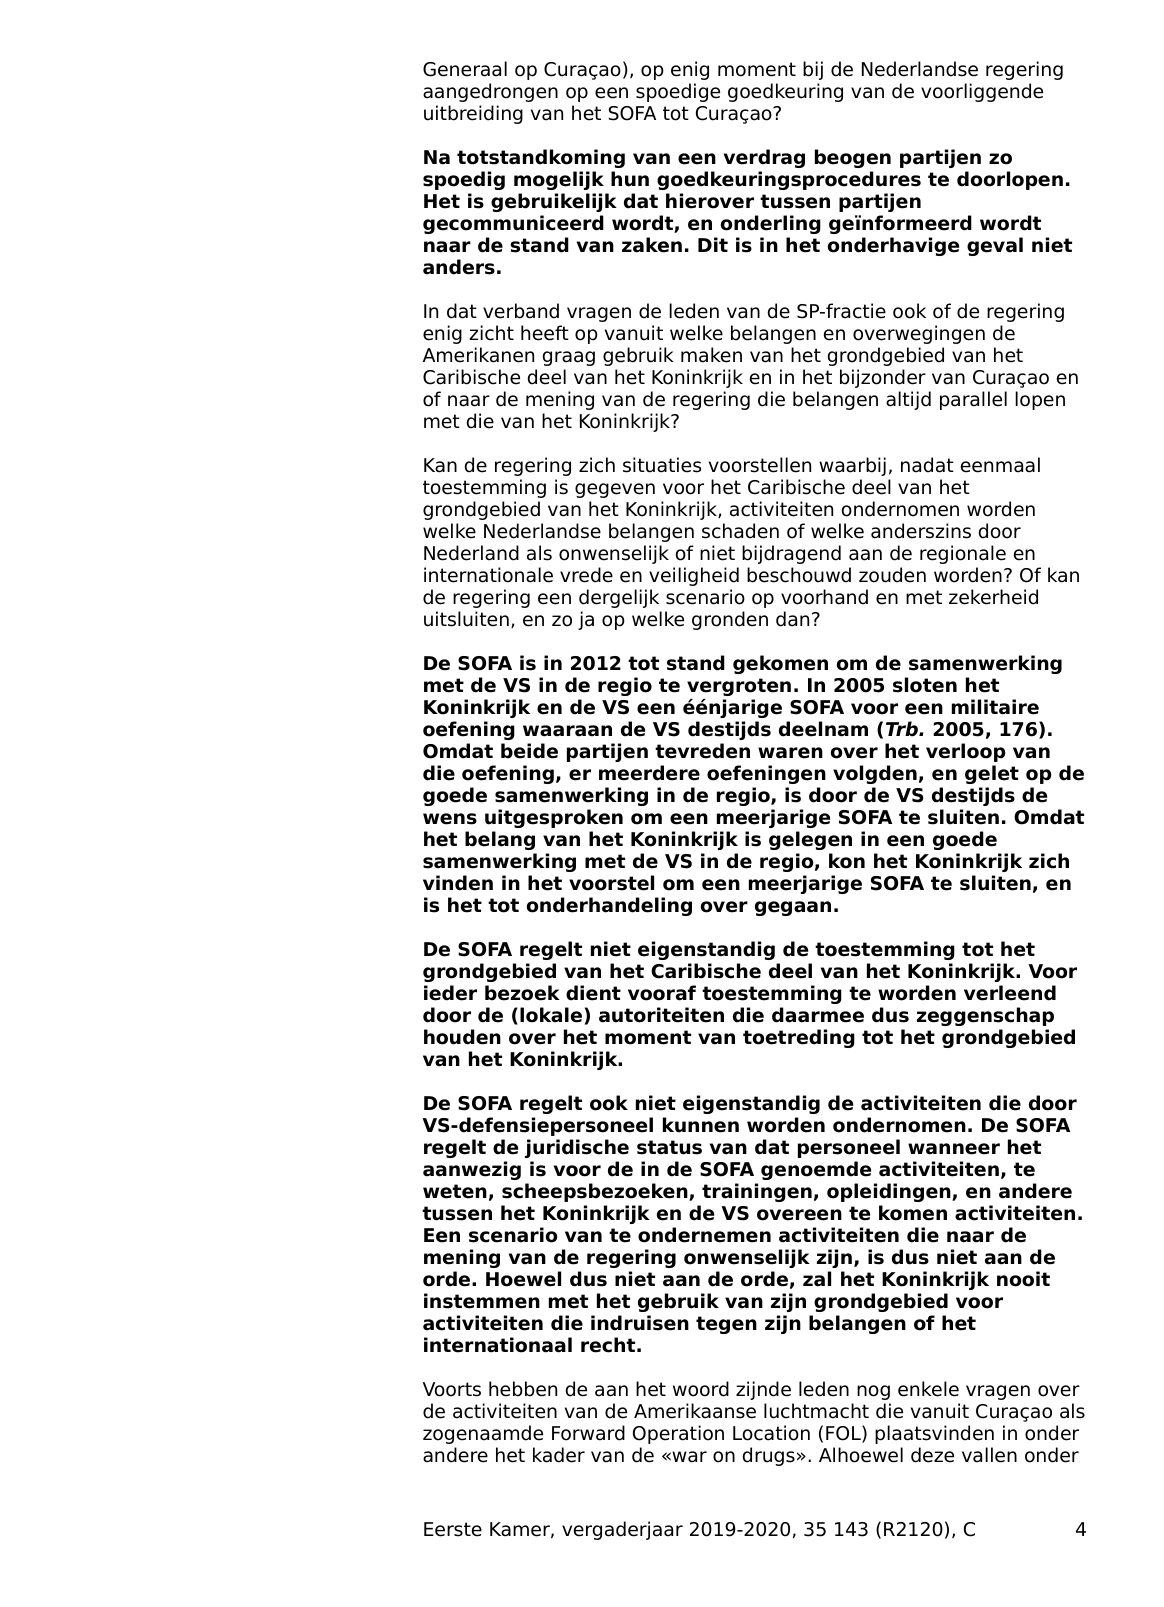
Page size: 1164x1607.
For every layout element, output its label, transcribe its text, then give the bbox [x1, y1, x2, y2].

text De SOFA is in 2012 tot stand gekomen om de samenwerking met de VS in de regio te vergroten. In 2005 sloten het Koninkrijk en de VS een éénjarige SOFA voor een militaire oefening waaraan de VS destijds deelnam (Trb. 2005, 176). Omdat beide partijen tevreden waren over het verloop van die oefening, er meerdere oefeningen volgden, en gelet op de goede samenwerking in de regio, is door de VS destijds de wens uitgesproken om een meerjarige SOFA te sluiten. Omdat het belang van het Koninkrijk is gelegen in een goede samenwerking met de VS in de regio, kon het Koninkrijk zich vinden in het voorstel om een meerjarige SOFA te sluiten, en is het tot onderhandeling over gegaan. [422, 653, 1087, 917]
text Na totstandkoming van een verdrag beogen partijen zo spoedig mogelijk hun goedkeuringsprocedures te doorlopen. Het is gebruikelijk dat hierover tussen partijen gecommuniceerd wordt, en onderling geïnformeerd wordt naar de stand van zaken. Dit is in het onderhavige geval niet anders. [422, 147, 1087, 279]
text Voorts hebben de aan het woord zijnde leden nog enkele vragen over de activiteiten van de Amerikaanse luchtmacht die vanuit Curaçao als zogenaamde Forward Operation Location (FOL) plaatsvinden in onder andere het kader van de «war on drugs». Alhoewel deze vallen onder [422, 1379, 1087, 1467]
text De SOFA regelt niet eigenstandig de toestemming tot het grondgebied van het Caribische deel van het Koninkrijk. Voor ieder bezoek dient vooraf toestemming te worden verleend door de (lokale) autoriteiten die daarmee dus zeggenschap houden over het moment van toetreding tot het grondgebied van het Koninkrijk. [422, 939, 1087, 1071]
text De SOFA regelt ook niet eigenstandig de activiteiten die door VS-defensiepersoneel kunnen worden ondernomen. De SOFA regelt de juridische status van dat personeel wanneer het aanwezig is voor de in de SOFA genoemde activiteiten, te weten, scheepsbezoeken, trainingen, opleidingen, en andere tussen het Koninkrijk en de VS overeen te komen activiteiten. Een scenario van te ondernemen activiteiten die naar de mening van de regering onwenselijk zijn, is dus niet aan de orde. Hoewel dus niet aan de orde, zal het Koninkrijk nooit instemmen met het gebruik van zijn grondgebied voor activiteiten die indruisen tegen zijn belangen of het internationaal recht. [422, 1093, 1087, 1357]
text In dat verband vragen de leden van de SP-fractie ook of de regering enig zicht heeft op vanuit welke belangen en overwegingen de Amerikanen graag gebruik maken van het grondgebied van het Caribische deel van het Koninkrijk en in het bijzonder van Curaçao en of naar de mening van de regering die belangen altijd parallel lopen met die van het Koninkrijk? [422, 301, 1087, 433]
text Kan de regering zich situaties voorstellen waarbij, nadat eenmaal toestemming is gegeven voor het Caribische deel van het grondgebied van het Koninkrijk, activiteiten ondernomen worden welke Nederlandse belangen schaden of welke anderszins door Nederland als onwenselijk of niet bijdragend aan de regionale en internationale vrede en veiligheid beschouwd zouden worden? Of kan de regering een dergelijk scenario op voorhand en met zekerheid uitsluiten, en zo ja op welke gronden dan? [422, 455, 1087, 631]
text Generaal op Curaçao), op enig moment bij de Nederlandse regering aangedrongen op een spoedige goedkeuring van de voorliggende uitbreiding van het SOFA tot Curaçao? [422, 59, 1087, 125]
